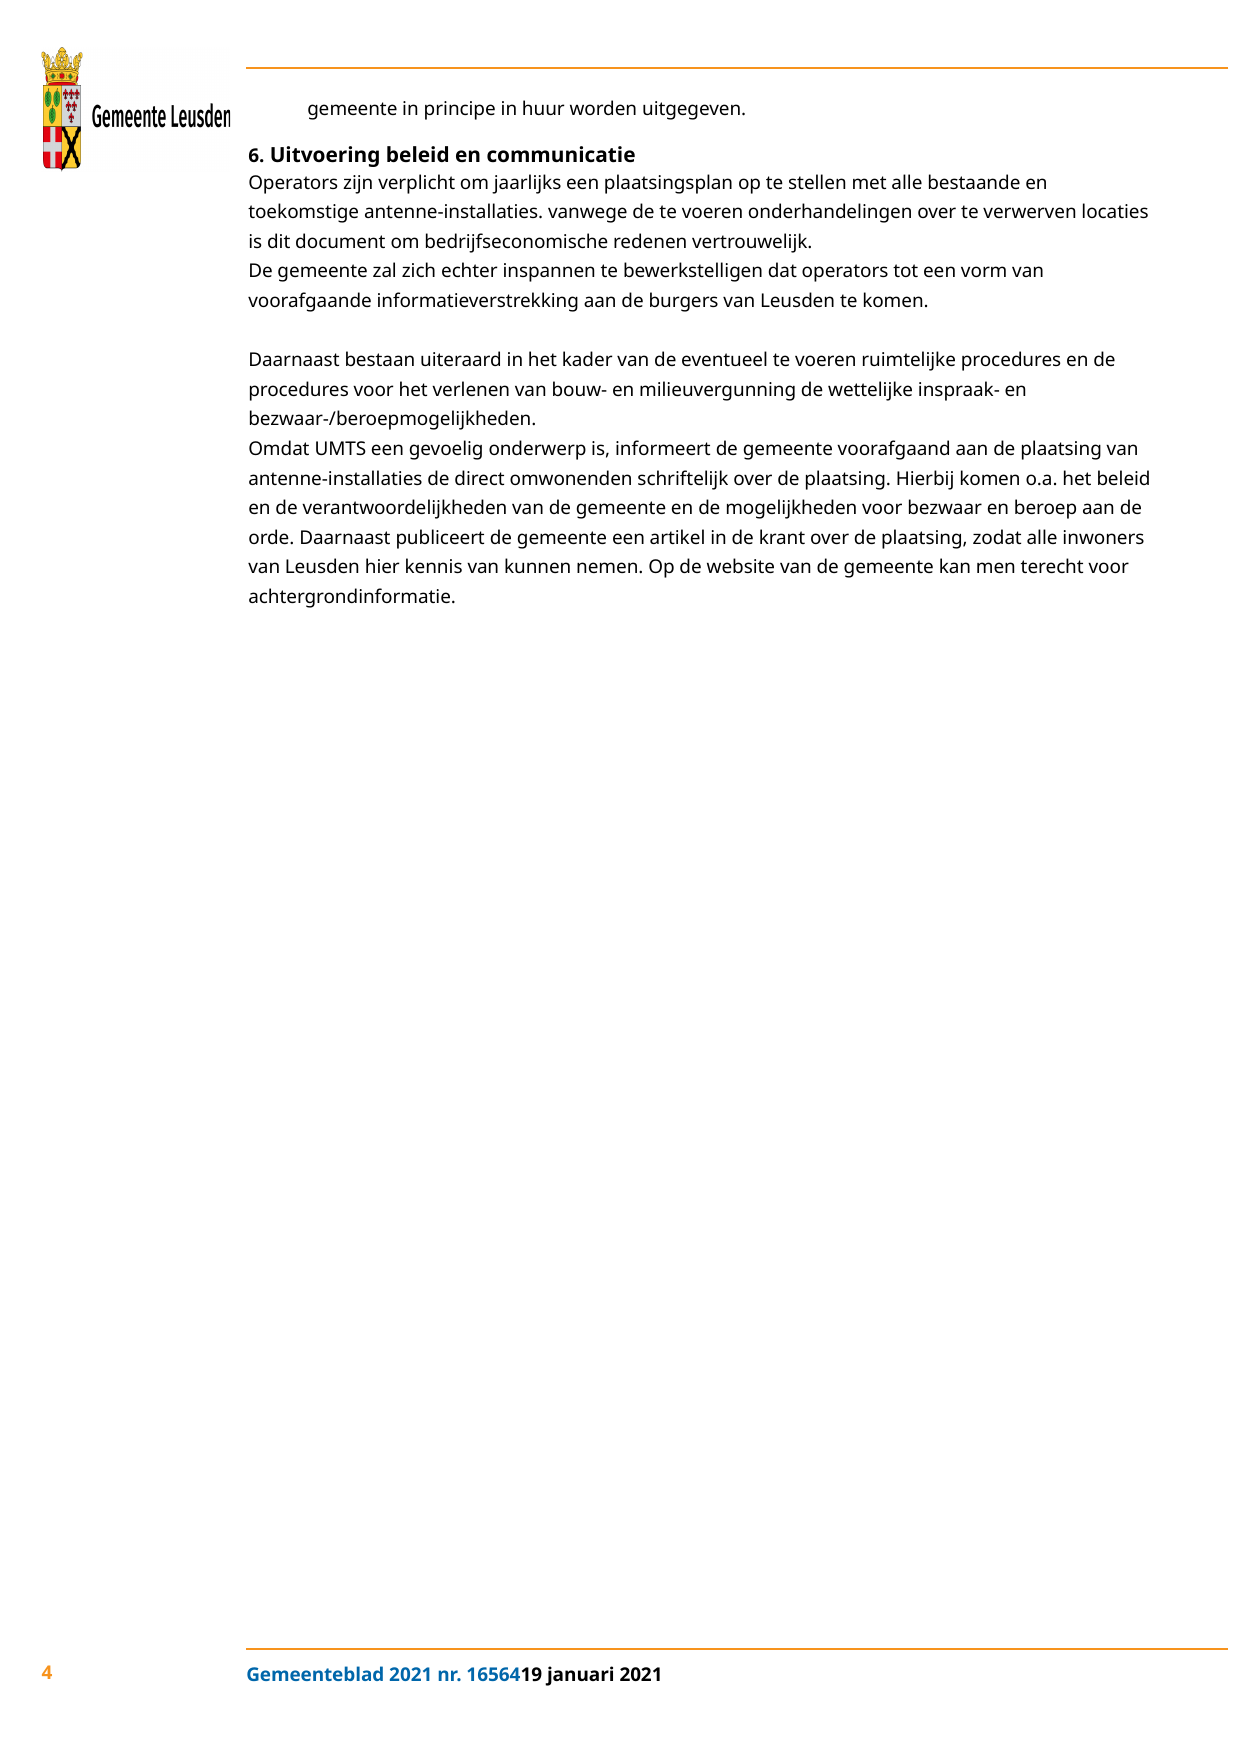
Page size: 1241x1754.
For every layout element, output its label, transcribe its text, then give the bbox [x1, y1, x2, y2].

text De gemeente zal zich echter inspannen te bewerkstelligen dat operators tot een vorm van voorafgaande informatieverstrekking aan de burgers van Leusden te komen. [248, 258, 1152, 313]
text Omdat UMTS een gevoelig onderwerp is, informeert de gemeente voorafgaand aan de plaatsing van antenne-installaties de direct omwonenden schriftelijk over de plaatsing. Hierbij komen o.a. het beleid en de verantwoordelijkheden van de gemeente en de mogelijkheden voor bezwaar en beroep aan de orde. Daarnaast publiceert de gemeente een artikel in de krant over de plaatsing, zodat alle inwoners van Leusden hier kennis van kunnen nemen. Op de website van de gemeente kan men terecht voor achtergrondinformatie. [248, 435, 1152, 609]
list gemeente in principe in huur worden uitgegeven. [248, 95, 1152, 121]
text Daarnaast bestaan uiteraard in het kader van de eventueel te voeren ruimtelijke procedures en de procedures voor het verlenen van bouw- en milieuvergunning de wettelijke inspraak- en bezwaar-/beroepmogelijkheden. [248, 346, 1152, 431]
text 6. Uitvoering beleid en communicatie [248, 140, 1152, 169]
text Operators zijn verplicht om jaarlijks een plaatsingsplan op te stellen met alle bestaande en toekomstige antenne-installaties. vanwege de te voeren onderhandelingen over te verwerven locaties is dit document om bedrijfseconomische redenen vertrouwelijk. [248, 169, 1152, 254]
picture [41, 47, 231, 172]
